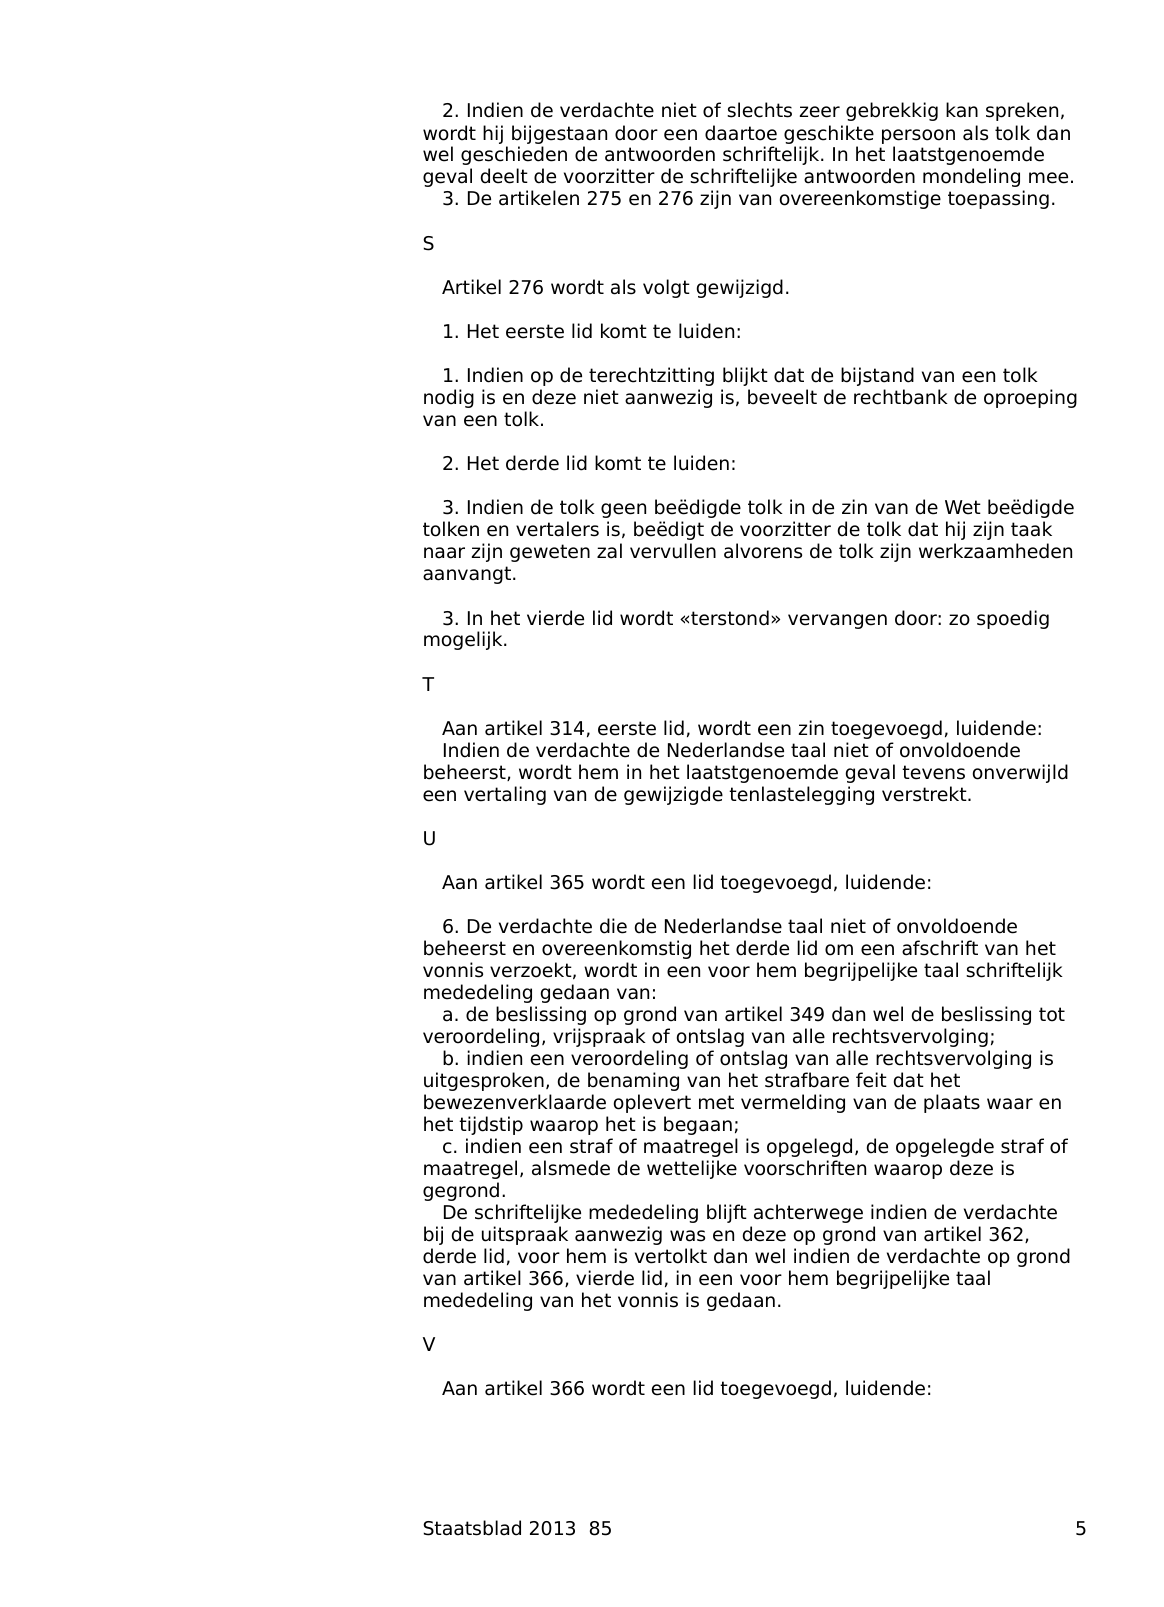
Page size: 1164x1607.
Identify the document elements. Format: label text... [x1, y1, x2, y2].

text De schriftelijke mededeling blijft achterwege indien de verdachte bij de uitspraak aanwezig was en deze op grond van artikel 362, derde lid, voor hem is vertolkt dan wel indien de verdachte op grond van artikel 366, vierde lid, in een voor hem begrijpelijke taal mededeling van het vonnis is gedaan. [422, 1202, 1087, 1312]
text 1. Indien op de terechtzitting blijkt dat de bijstand van een tolk nodig is en deze niet aanwezig is, beveelt de rechtbank de oproeping van een tolk. [422, 365, 1087, 431]
text Indien de verdachte de Nederlandse taal niet of onvoldoende beheerst, wordt hem in het laatstgenoemde geval tevens onverwijld een vertaling van de gewijzigde tenlastelegging verstrekt. [422, 740, 1087, 806]
text Artikel 276 wordt als volgt gewijzigd. [422, 277, 1087, 299]
text Aan artikel 314, eerste lid, wordt een zin toegevoegd, luidende: [422, 718, 1087, 740]
text V [422, 1334, 1087, 1356]
text Aan artikel 366 wordt een lid toegevoegd, luidende: [422, 1378, 1087, 1400]
text 2. Indien de verdachte niet of slechts zeer gebrekkig kan spreken, wordt hij bijgestaan door een daartoe geschikte persoon als tolk dan wel geschieden de antwoorden schriftelijk. In het laatstgenoemde geval deelt de voorzitter de schriftelijke antwoorden mondeling mee. [422, 100, 1087, 188]
text 6. De verdachte die de Nederlandse taal niet of onvoldoende beheerst en overeenkomstig het derde lid om een afschrift van het vonnis verzoekt, wordt in een voor hem begrijpelijke taal schriftelijk mededeling gedaan van: [422, 916, 1087, 1004]
text T [422, 673, 1087, 696]
text 1. Het eerste lid komt te luiden: [422, 321, 1087, 343]
text b. indien een veroordeling of ontslag van alle rechtsvervolging is uitgesproken, de benaming van het strafbare feit dat het bewezenverklaarde oplevert met vermelding van de plaats waar en het tijdstip waarop het is begaan; [422, 1048, 1087, 1136]
text c. indien een straf of maatregel is opgelegd, de opgelegde straf of maatregel, alsmede de wettelijke voorschriften waarop deze is gegrond. [422, 1136, 1087, 1202]
text Aan artikel 365 wordt een lid toegevoegd, luidende: [422, 872, 1087, 894]
text 2. Het derde lid komt te luiden: [422, 453, 1087, 475]
text 3. In het vierde lid wordt «terstond» vervangen door: zo spoedig mogelijk. [422, 607, 1087, 651]
text 3. Indien de tolk geen beëdigde tolk in de zin van de Wet beëdigde tolken en vertalers is, beëdigt de voorzitter de tolk dat hij zijn taak naar zijn geweten zal vervullen alvorens de tolk zijn werkzaamheden aanvangt. [422, 497, 1087, 585]
text S [422, 232, 1087, 254]
text 3. De artikelen 275 en 276 zijn van overeenkomstige toepassing. [422, 188, 1087, 210]
text U [422, 828, 1087, 850]
text a. de beslissing op grond van artikel 349 dan wel de beslissing tot veroordeling, vrijspraak of ontslag van alle rechtsvervolging; [422, 1004, 1087, 1048]
